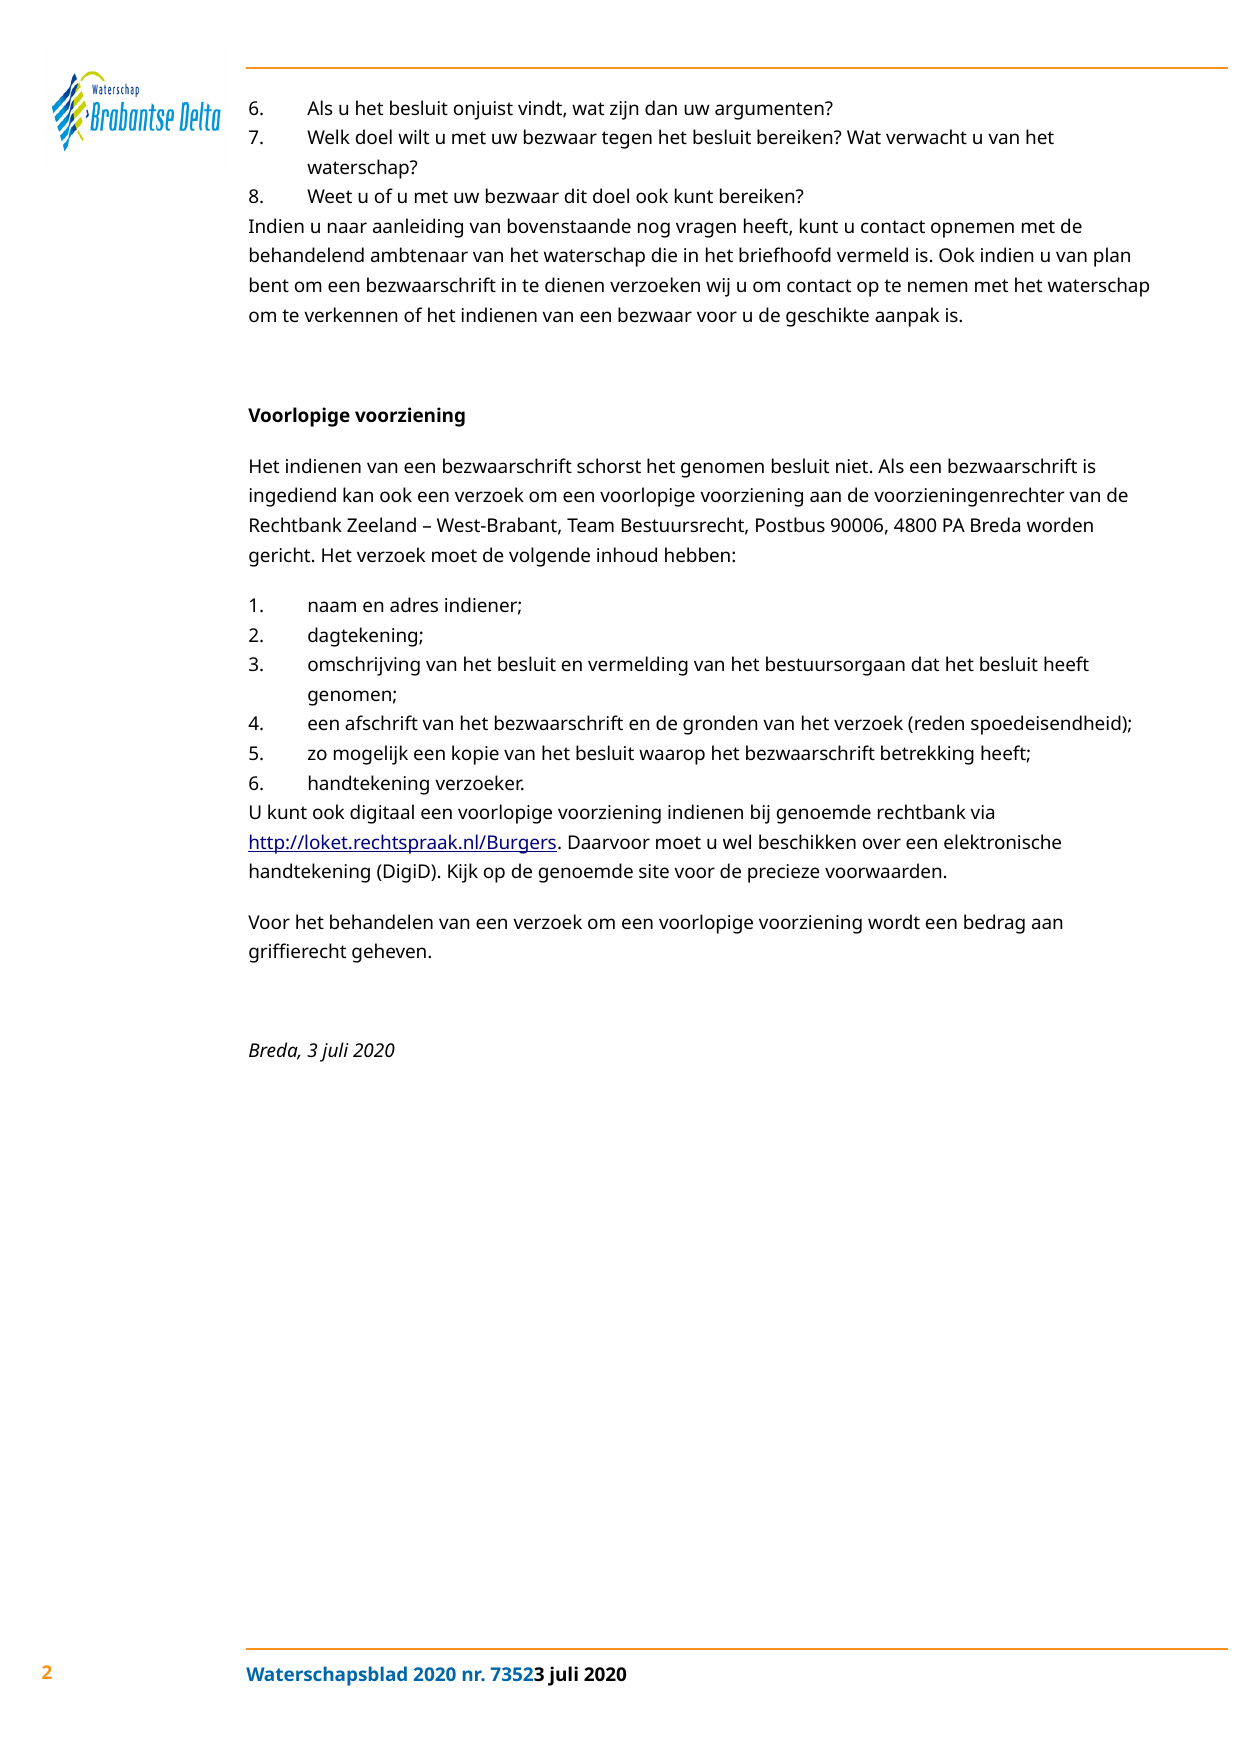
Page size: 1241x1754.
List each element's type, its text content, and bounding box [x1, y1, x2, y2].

list Welk doel wilt u met uw bezwaar tegen het besluit bereiken? Wat verwacht u van het waterschap? [248, 124, 1152, 180]
text Voorlopige voorziening [248, 403, 1152, 428]
list Weet u of u met uw bezwaar dit doel ook kunt bereiken? [248, 183, 1152, 209]
text Voor het behandelen van een verzoek om een voorlopige voorziening wordt een bedrag aan griffierecht geheven. [248, 909, 1152, 964]
list naam en adres indiener; [248, 592, 1152, 618]
text U kunt ook digitaal een voorlopige voorziening indienen bij genoemde rechtbank via http://loket.rechtspraak.nl/Burgers. Daarvoor moet u wel beschikken over een elektronische handtekening (DigiD). Kijk op de genoemde site voor de precieze voorwaarden. [248, 799, 1152, 884]
list zo mogelijk een kopie van het besluit waarop het bezwaarschrift betrekking heeft; [248, 740, 1152, 766]
text Breda, 3 juli 2020 [248, 1037, 1152, 1062]
picture [41, 47, 231, 172]
list dagtekening; [248, 622, 1152, 648]
list omschrijving van het besluit en vermelding van het bestuursorgaan dat het besluit heeft genomen; [248, 651, 1152, 707]
text Indien u naar aanleiding van bovenstaande nog vragen heeft, kunt u contact opnemen met de behandelend ambtenaar van het waterschap die in het briefhoofd vermeld is. Ook indien u van plan bent om een bezwaarschrift in te dienen verzoeken wij u om contact op te nemen met het waterschap om te verkennen of het indienen van een bezwaar voor u de geschikte aanpak is. [248, 213, 1152, 328]
text Het indienen van een bezwaarschrift schorst het genomen besluit niet. Als een bezwaarschrift is ingediend kan ook een verzoek om een voorlopige voorziening aan de voorzieningenrechter van de Rechtbank Zeeland – West-Brabant, Team Bestuursrecht, Postbus 90006, 4800 PA Breda worden gericht. Het verzoek moet de volgende inhoud hebben: [248, 453, 1152, 568]
list een afschrift van het bezwaarschrift en de gronden van het verzoek (reden spoedeisendheid); [248, 711, 1152, 736]
list Als u het besluit onjuist vindt, wat zijn dan uw argumenten? [248, 95, 1152, 121]
list handtekening verzoeker. [248, 770, 1152, 796]
